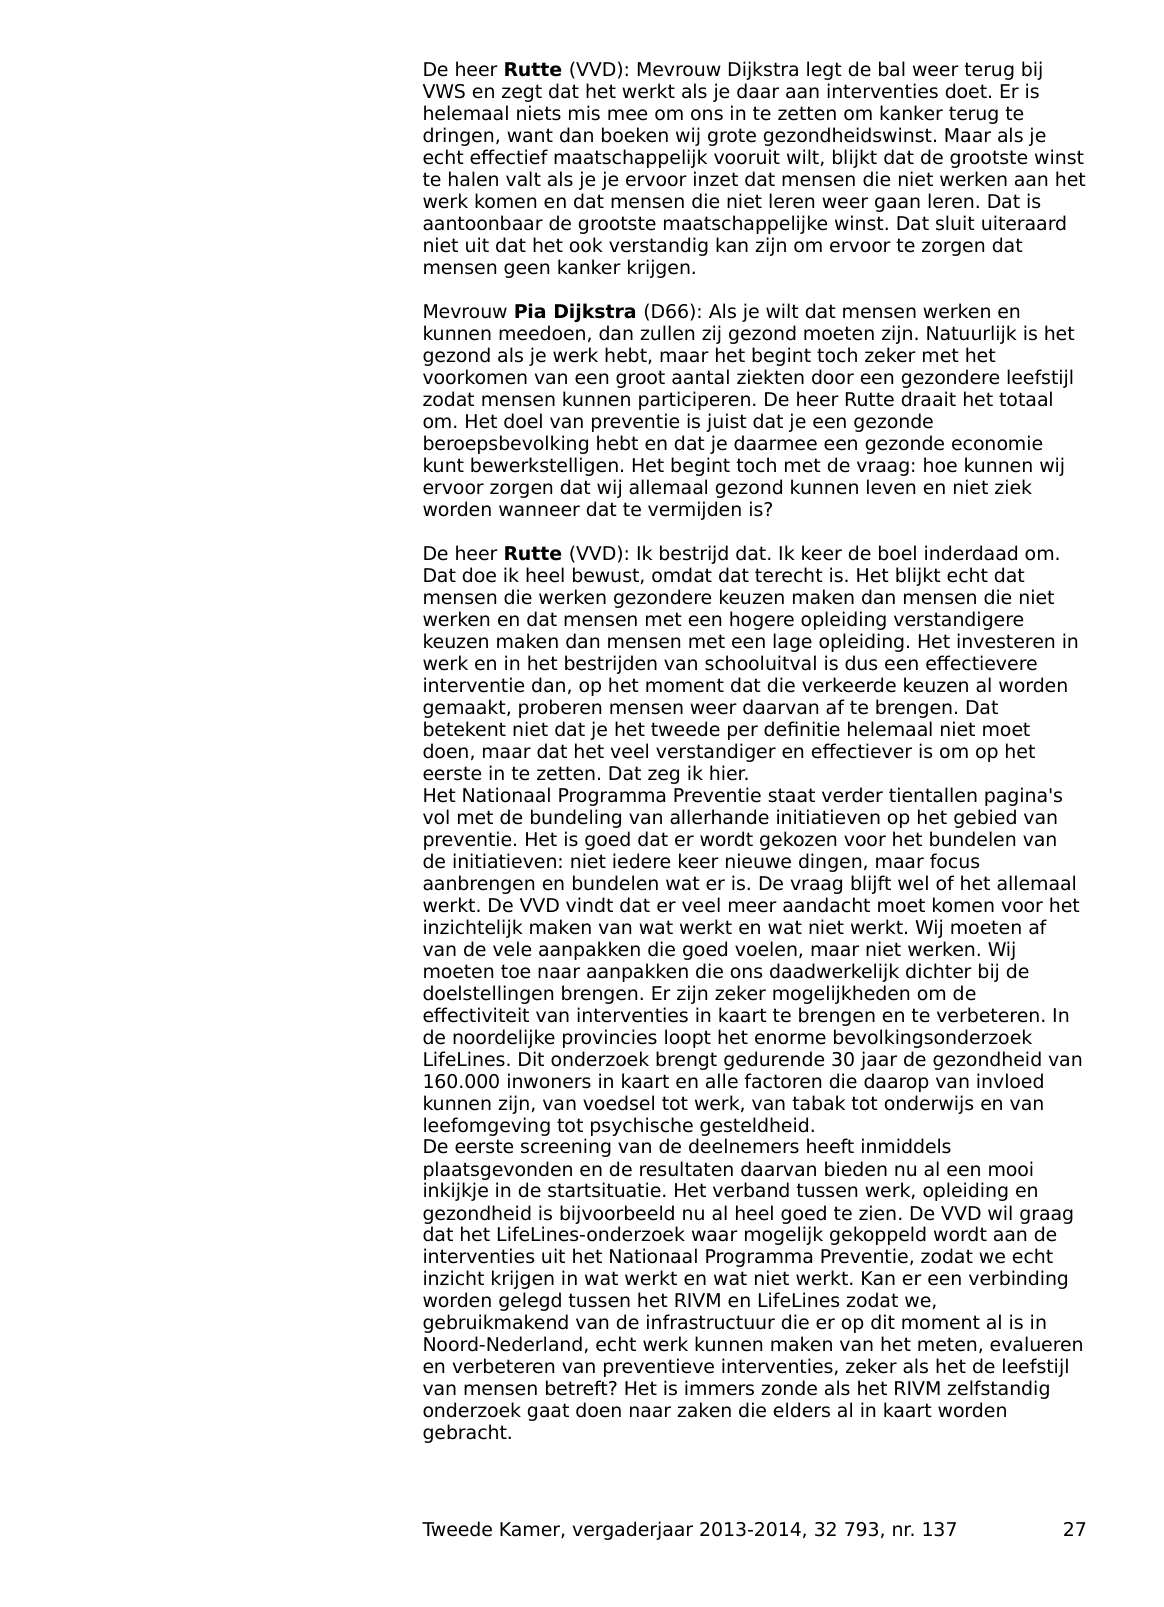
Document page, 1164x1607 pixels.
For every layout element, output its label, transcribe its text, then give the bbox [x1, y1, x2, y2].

text De heer Rutte (VVD): Mevrouw Dijkstra legt de bal weer terug bij VWS en zegt dat het werkt als je daar aan interventies doet. Er is helemaal niets mis mee om ons in te zetten om kanker terug te dringen, want dan boeken wij grote gezondheidswinst. Maar als je echt effectief maatschappelijk vooruit wilt, blijkt dat de grootste winst te halen valt als je je ervoor inzet dat mensen die niet werken aan het werk komen en dat mensen die niet leren weer gaan leren. Dat is aantoonbaar de grootste maatschappelijke winst. Dat sluit uiteraard niet uit dat het ook verstandig kan zijn om ervoor te zorgen dat mensen geen kanker krijgen. [422, 59, 1087, 279]
text De eerste screening van de deelnemers heeft inmiddels plaatsgevonden en de resultaten daarvan bieden nu al een mooi inkijkje in de startsituatie. Het verband tussen werk, opleiding en gezondheid is bijvoorbeeld nu al heel goed te zien. De VVD wil graag dat het LifeLines-onderzoek waar mogelijk gekoppeld wordt aan de interventies uit het Nationaal Programma Preventie, zodat we echt inzicht krijgen in wat werkt en wat niet werkt. Kan er een verbinding worden gelegd tussen het RIVM en LifeLines zodat we, gebruikmakend van de infrastructuur die er op dit moment al is in Noord-Nederland, echt werk kunnen maken van het meten, evalueren en verbeteren van preventieve interventies, zeker als het de leefstijl van mensen betreft? Het is immers zonde als het RIVM zelfstandig onderzoek gaat doen naar zaken die elders al in kaart worden gebracht. [422, 1136, 1087, 1444]
text De heer Rutte (VVD): Ik bestrijd dat. Ik keer de boel inderdaad om. Dat doe ik heel bewust, omdat dat terecht is. Het blijkt echt dat mensen die werken gezondere keuzen maken dan mensen die niet werken en dat mensen met een hogere opleiding verstandigere keuzen maken dan mensen met een lage opleiding. Het investeren in werk en in het bestrijden van schooluitval is dus een effectievere interventie dan, op het moment dat die verkeerde keuzen al worden gemaakt, proberen mensen weer daarvan af te brengen. Dat betekent niet dat je het tweede per definitie helemaal niet moet doen, maar dat het veel verstandiger en effectiever is om op het eerste in te zetten. Dat zeg ik hier. [422, 543, 1087, 785]
text Mevrouw Pia Dijkstra (D66): Als je wilt dat mensen werken en kunnen meedoen, dan zullen zij gezond moeten zijn. Natuurlijk is het gezond als je werk hebt, maar het begint toch zeker met het voorkomen van een groot aantal ziekten door een gezondere leefstijl zodat mensen kunnen participeren. De heer Rutte draait het totaal om. Het doel van preventie is juist dat je een gezonde beroepsbevolking hebt en dat je daarmee een gezonde economie kunt bewerkstelligen. Het begint toch met de vraag: hoe kunnen wij ervoor zorgen dat wij allemaal gezond kunnen leven en niet ziek worden wanneer dat te vermijden is? [422, 301, 1087, 521]
text Het Nationaal Programma Preventie staat verder tientallen pagina's vol met de bundeling van allerhande initiatieven op het gebied van preventie. Het is goed dat er wordt gekozen voor het bundelen van de initiatieven: niet iedere keer nieuwe dingen, maar focus aanbrengen en bundelen wat er is. De vraag blijft wel of het allemaal werkt. De VVD vindt dat er veel meer aandacht moet komen voor het inzichtelijk maken van wat werkt en wat niet werkt. Wij moeten af van de vele aanpakken die goed voelen, maar niet werken. Wij moeten toe naar aanpakken die ons daadwerkelijk dichter bij de doelstellingen brengen. Er zijn zeker mogelijkheden om de effectiviteit van interventies in kaart te brengen en te verbeteren. In de noordelijke provincies loopt het enorme bevolkingsonderzoek LifeLines. Dit onderzoek brengt gedurende 30 jaar de gezondheid van 160.000 inwoners in kaart en alle factoren die daarop van invloed kunnen zijn, van voedsel tot werk, van tabak tot onderwijs en van leefomgeving tot psychische gesteldheid. [422, 785, 1087, 1136]
